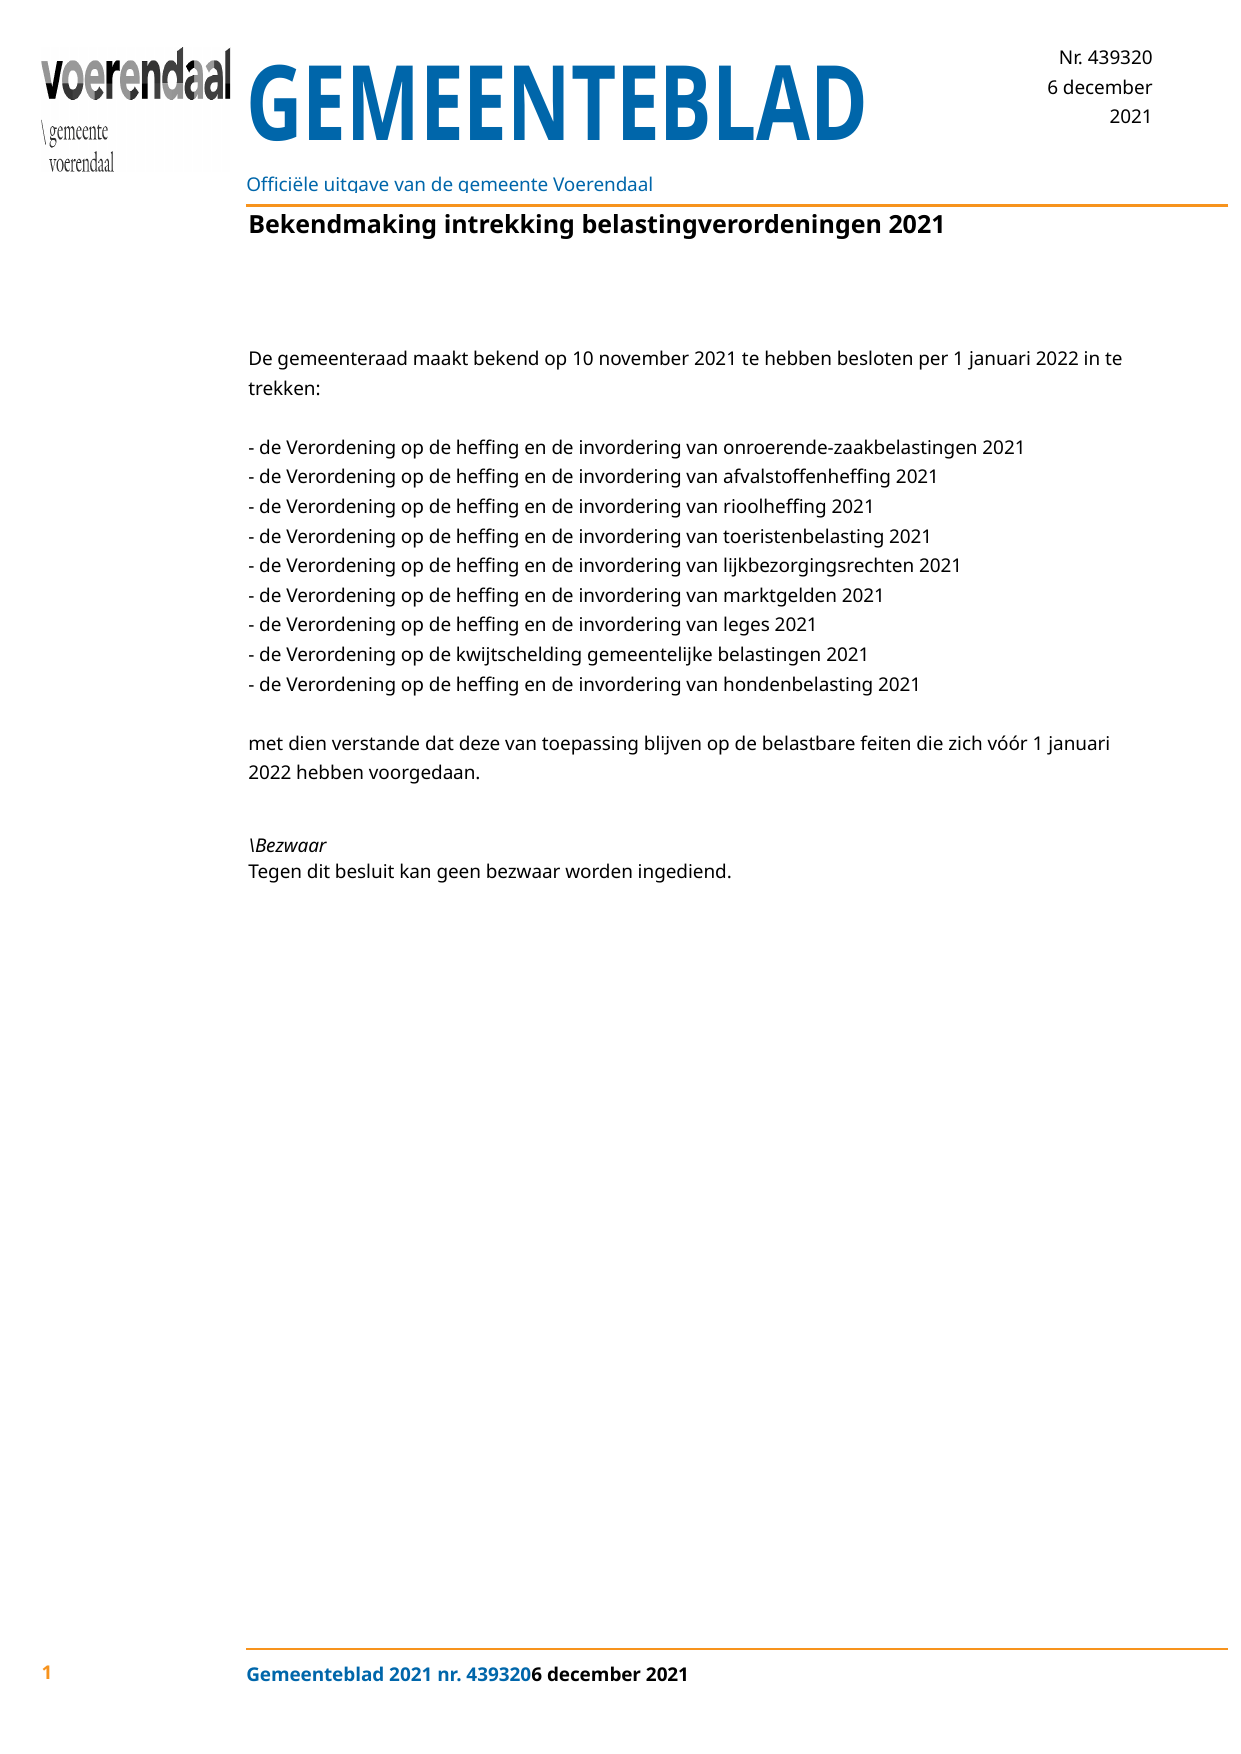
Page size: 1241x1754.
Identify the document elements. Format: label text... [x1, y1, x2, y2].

text - de Verordening op de kwijtschelding gemeentelijke belastingen 2021 [248, 641, 1152, 667]
text - de Verordening op de heffing en de invordering van leges 2021 [248, 612, 1152, 637]
text - de Verordening op de heffing en de invordering van hondenbelasting 2021 [248, 671, 1152, 696]
text - de Verordening op de heffing en de invordering van lijkbezorgingsrechten 2021 [248, 552, 1152, 578]
text - de Verordening op de heffing en de invordering van marktgelden 2021 [248, 582, 1152, 608]
text \Bezwaar [248, 832, 1152, 858]
text Tegen dit besluit kan geen bezwaar worden ingediend. [248, 858, 1152, 884]
text - de Verordening op de heffing en de invordering van rioolheffing 2021 [248, 493, 1152, 519]
text De gemeenteraad maakt bekend op 10 november 2021 te hebben besloten per 1 januari 2022 in te trekken: [248, 345, 1152, 401]
text met dien verstande dat deze van toepassing blijven op de belastbare feiten die zich vóór 1 januari 2022 hebben voorgedaan. [248, 730, 1152, 785]
text - de Verordening op de heffing en de invordering van toeristenbelasting 2021 [248, 523, 1152, 548]
text - de Verordening op de heffing en de invordering van afvalstoffenheffing 2021 [248, 464, 1152, 489]
text - de Verordening op de heffing en de invordering van onroerende-zaakbelastingen 2021 [248, 434, 1152, 460]
picture [41, 47, 231, 172]
text Bekendmaking intrekking belastingverordeningen 2021 [248, 207, 1152, 241]
